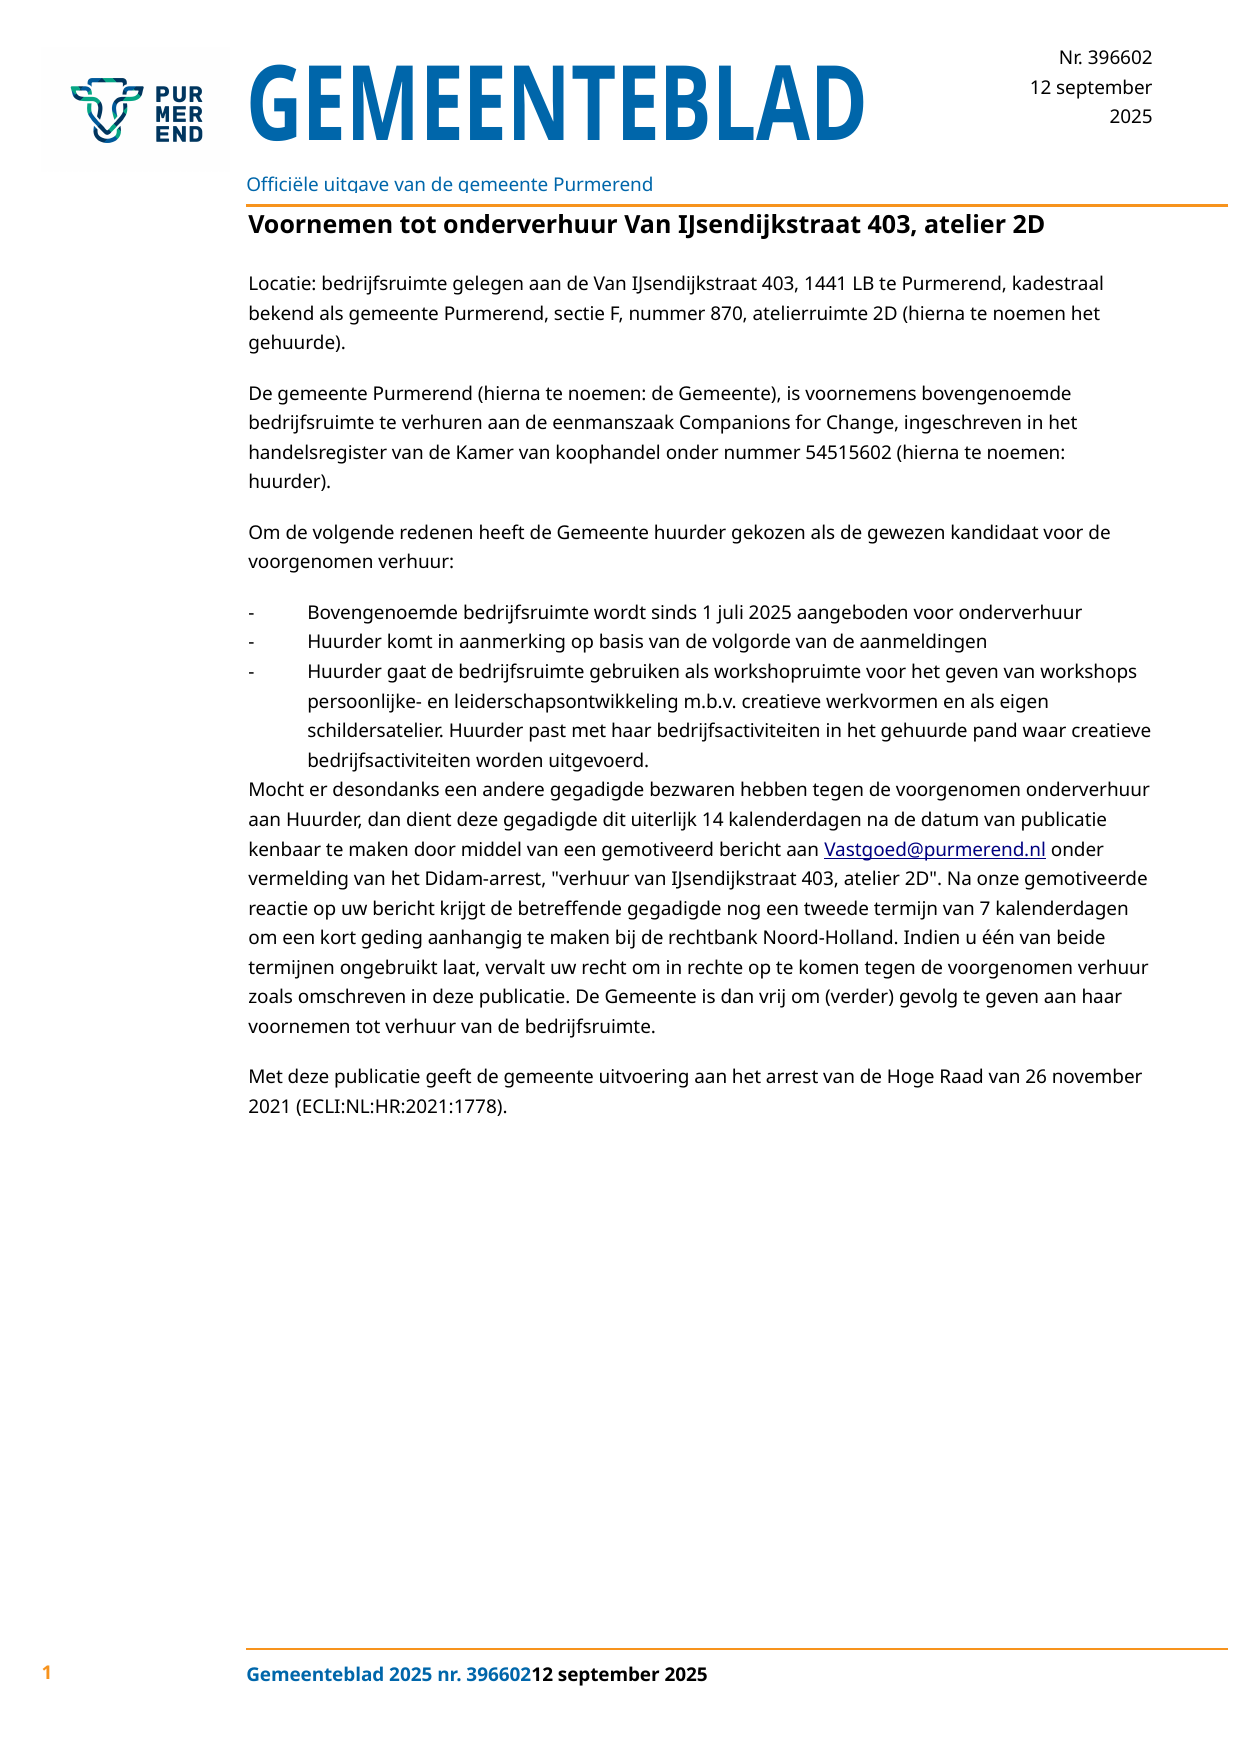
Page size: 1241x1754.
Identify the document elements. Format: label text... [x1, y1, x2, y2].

text Voornemen tot onderverhuur Van IJsendijkstraat 403, atelier 2D [248, 207, 1152, 241]
picture [41, 47, 231, 172]
list Huurder gaat de bedrijfsruimte gebruiken als workshopruimte voor het geven van workshops persoonlijke- en leiderschapsontwikkeling m.b.v. creatieve werkvormen en als eigen schildersatelier. Huurder past met haar bedrijfsactiviteiten in het gehuurde pand waar creatieve bedrijfsactiviteiten worden uitgevoerd. [248, 658, 1152, 773]
text Mocht er desondanks een andere gegadigde bezwaren hebben tegen de voorgenomen onderverhuur aan Huurder, dan dient deze gegadigde dit uiterlijk 14 kalenderdagen na de datum van publicatie kenbaar te maken door middel van een gemotiveerd bericht aan Vastgoed@purmerend.nl onder vermelding van het Didam-arrest, "verhuur van IJsendijkstraat 403, atelier 2D". Na onze gemotiveerde reactie op uw bericht krijgt de betreffende gegadigde nog een tweede termijn van 7 kalenderdagen om een kort geding aanhangig te maken bij de rechtbank Noord-Holland. Indien u één van beide termijnen ongebruikt laat, vervalt uw recht om in rechte op te komen tegen de voorgenomen verhuur zoals omschreven in deze publicatie. De Gemeente is dan vrij om (verder) gevolg te geven aan haar voornemen tot verhuur van de bedrijfsruimte. [248, 777, 1152, 1039]
text De gemeente Purmerend (hierna te noemen: de Gemeente), is voornemens bovengenoemde bedrijfsruimte te verhuren aan de eenmanszaak Companions for Change, ingeschreven in het handelsregister van de Kamer van koophandel onder nummer 54515602 (hierna te noemen: huurder). [248, 380, 1152, 494]
text Om de volgende redenen heeft de Gemeente huurder gekozen als de gewezen kandidaat voor de voorgenomen verhuur: [248, 519, 1152, 574]
list Huurder komt in aanmerking op basis van de volgorde van de aanmeldingen [248, 629, 1152, 654]
list Bovengenoemde bedrijfsruimte wordt sinds 1 juli 2025 aangeboden voor onderverhuur [248, 599, 1152, 625]
text Locatie: bedrijfsruimte gelegen aan de Van IJsendijkstraat 403, 1441 LB te Purmerend, kadestraal bekend als gemeente Purmerend, sectie F, nummer 870, atelierruimte 2D (hierna te noemen het gehuurde). [248, 270, 1152, 355]
text Met deze publicatie geeft de gemeente uitvoering aan het arrest van de Hoge Raad van 26 november 2021 (ECLI:NL:HR:2021:1778). [248, 1064, 1152, 1119]
